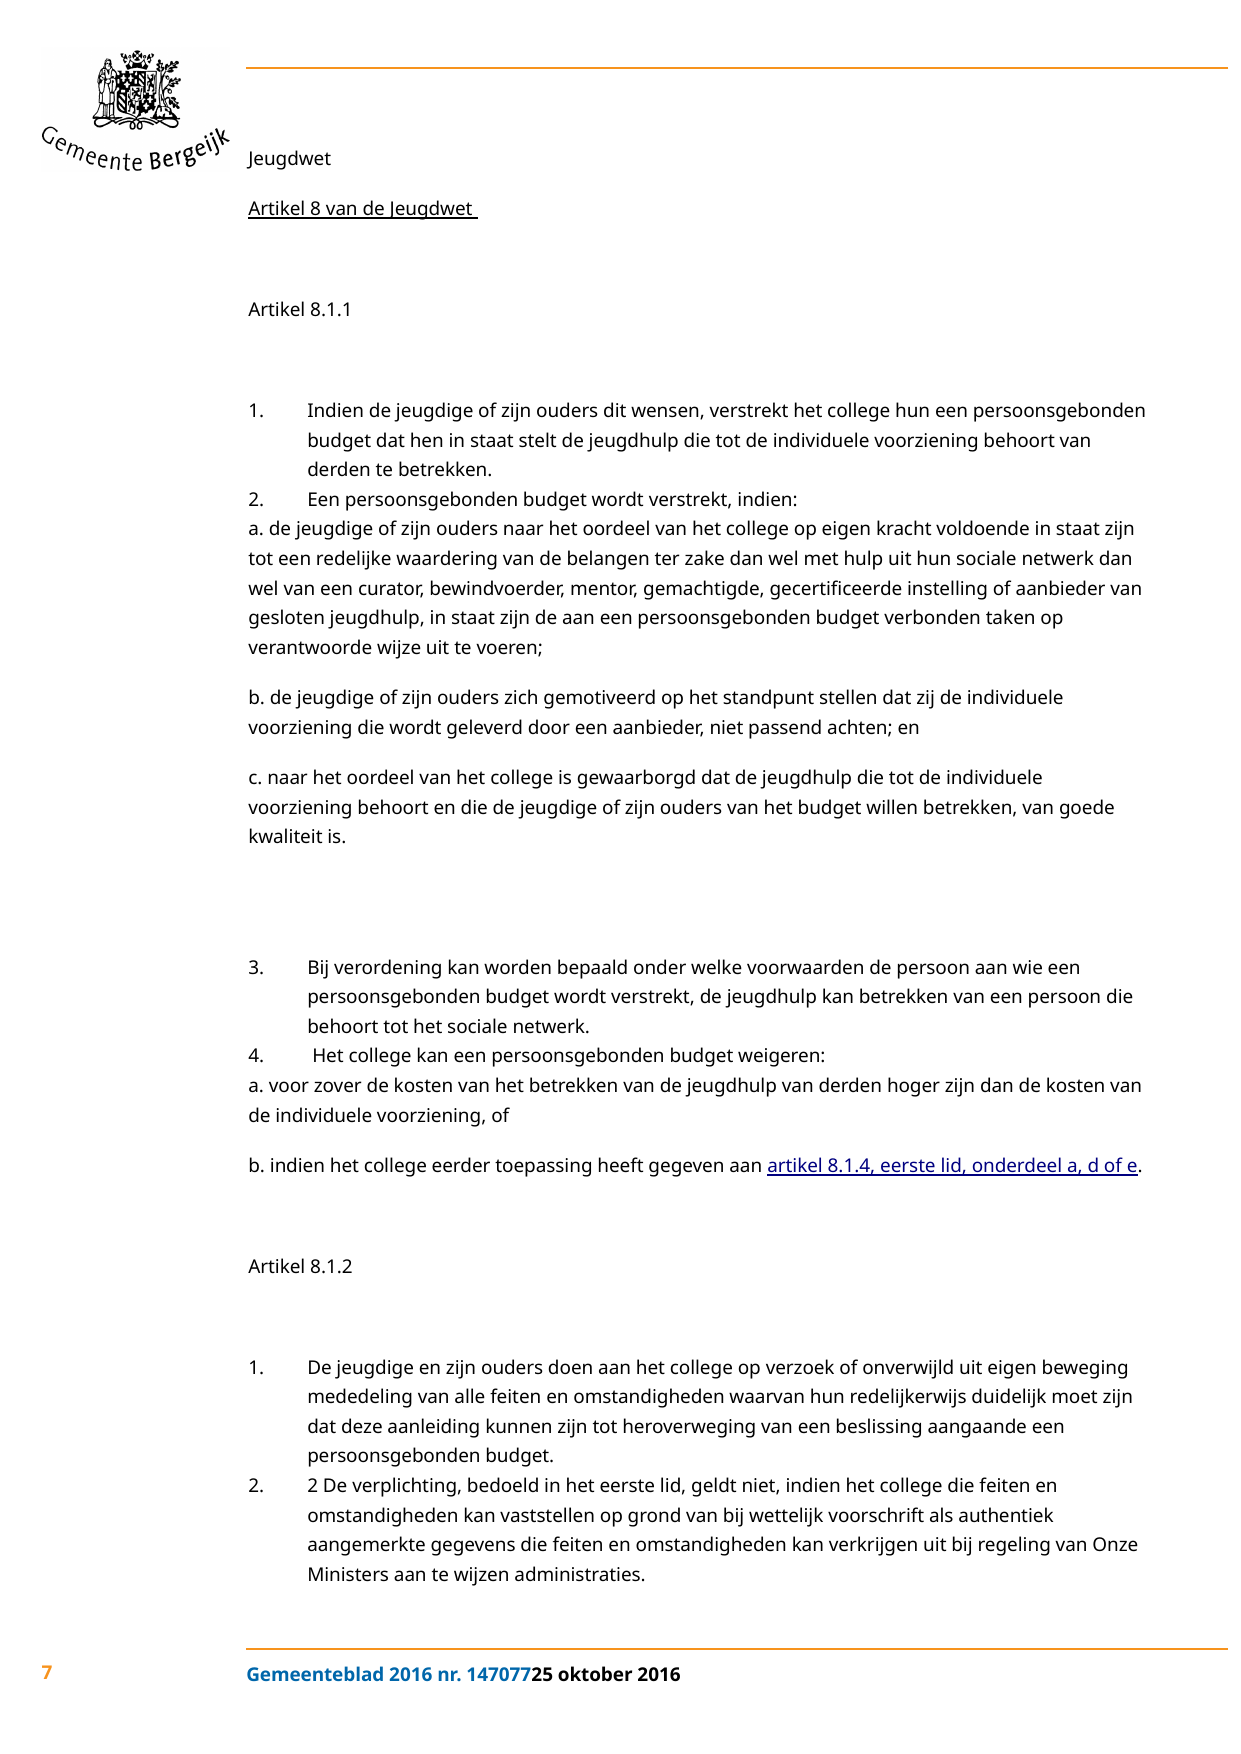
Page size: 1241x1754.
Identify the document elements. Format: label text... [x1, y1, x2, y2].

text a. de jeugdige of zijn ouders naar het oordeel van het college op eigen kracht voldoende in staat zijn tot een redelijke waardering van de belangen ter zake dan wel met hulp uit hun sociale netwerk dan wel van een curator, bewindvoerder, mentor, gemachtigde, gecertificeerde instelling of aanbieder van gesloten jeugdhulp, in staat zijn de aan een persoonsgebonden budget verbonden taken op verantwoorde wijze uit te voeren; [248, 516, 1152, 660]
text Artikel 8.1.2 [248, 1253, 1152, 1279]
text c. naar het oordeel van het college is gewaarborgd dat de jeugdhulp die tot de individuele voorziening behoort en die de jeugdige of zijn ouders van het budget willen betrekken, van goede kwaliteit is. [248, 764, 1152, 849]
text Artikel 8 van de Jeugdwet [248, 196, 1152, 221]
list Het college kan een persoonsgebonden budget weigeren: [248, 1043, 1152, 1068]
text b. de jeugdige of zijn ouders zich gemotiveerd op het standpunt stellen dat zij de individuele voorziening die wordt geleverd door een aanbieder, niet passend achten; en [248, 684, 1152, 740]
text a. voor zover de kosten van het betrekken van de jeugdhulp van derden hoger zijn dan de kosten van de individuele voorziening, of [248, 1072, 1152, 1128]
text Artikel 8.1.1 [248, 296, 1152, 322]
list De jeugdige en zijn ouders doen aan het college op verzoek of onverwijld uit eigen beweging mededeling van alle feiten en omstandigheden waarvan hun redelijkerwijs duidelijk moet zijn dat deze aanleiding kunnen zijn tot heroverweging van een beslissing aangaande een persoonsgebonden budget. [248, 1354, 1152, 1468]
picture [41, 47, 231, 172]
text b. indien het college eerder toepassing heeft gegeven aan artikel 8.1.4, eerste lid, onderdeel a, d of e. [248, 1152, 1152, 1178]
list Bij verordening kan worden bepaald onder welke voorwaarden de persoon aan wie een persoonsgebonden budget wordt verstrekt, de jeugdhulp kan betrekken van een persoon die behoort tot het sociale netwerk. [248, 954, 1152, 1039]
list 2 De verplichting, bedoeld in het eerste lid, geldt niet, indien het college die feiten en omstandigheden kan vaststellen op grond van bij wettelijk voorschrift als authentiek aangemerkte gegevens die feiten en omstandigheden kan verkrijgen uit bij regeling van Onze Ministers aan te wijzen administraties. [248, 1472, 1152, 1587]
list Indien de jeugdige of zijn ouders dit wensen, verstrekt het college hun een persoonsgebonden budget dat hen in staat stelt de jeugdhulp die tot de individuele voorziening behoort van derden te betrekken. [248, 397, 1152, 482]
text Jeugdwet [248, 145, 1152, 171]
list Een persoonsgebonden budget wordt verstrekt, indien: [248, 486, 1152, 512]
